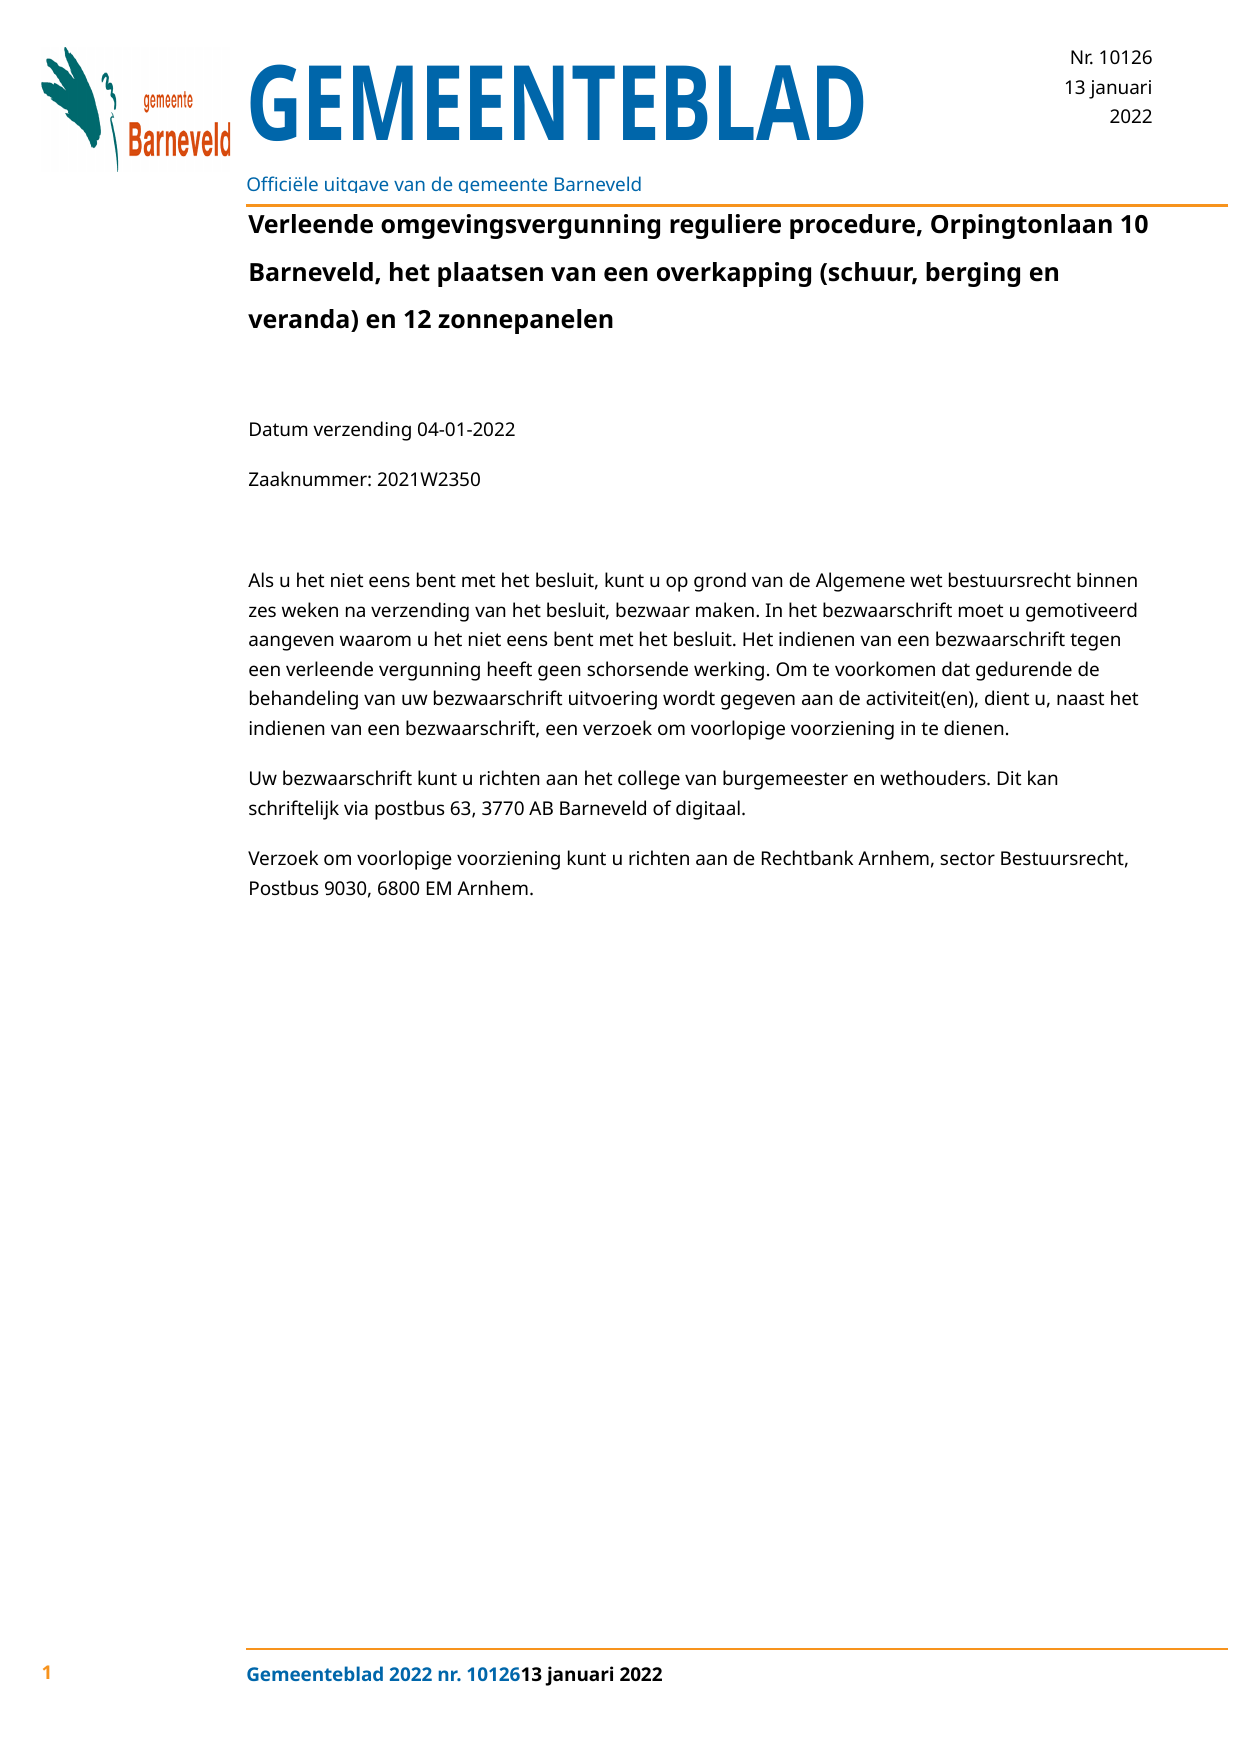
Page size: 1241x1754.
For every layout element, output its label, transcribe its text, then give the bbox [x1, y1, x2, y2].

text Zaaknummer: 2021W2350 [248, 466, 1152, 492]
text Uw bezwaarschrift kunt u richten aan het college van burgemeester en wethouders. Dit kan schriftelijk via postbus 63, 3770 AB Barneveld of digitaal. [248, 766, 1152, 821]
text Verzoek om voorlopige voorziening kunt u richten aan de Rechtbank Arnhem, sector Bestuursrecht, Postbus 9030, 6800 EM Arnhem. [248, 846, 1152, 901]
text Datum verzending 04-01-2022 [248, 416, 1152, 442]
text Verleende omgevingsvergunning reguliere procedure, Orpingtonlaan 10 Barneveld, het plaatsen van een overkapping (schuur, berging en veranda) en 12 zonnepanelen [248, 207, 1152, 336]
text Als u het niet eens bent met het besluit, kunt u op grond van de Algemene wet bestuursrecht binnen zes weken na verzending van het besluit, bezwaar maken. In het bezwaarschrift moet u gemotiveerd aangeven waarom u het niet eens bent met het besluit. Het indienen van een bezwaarschrift tegen een verleende vergunning heeft geen schorsende werking. Om te voorkomen dat gedurende de behandeling van uw bezwaarschrift uitvoering wordt gegeven aan de activiteit(en), dient u, naast het indienen van een bezwaarschrift, een verzoek om voorlopige voorziening in te dienen. [248, 567, 1152, 741]
picture [41, 47, 231, 172]
